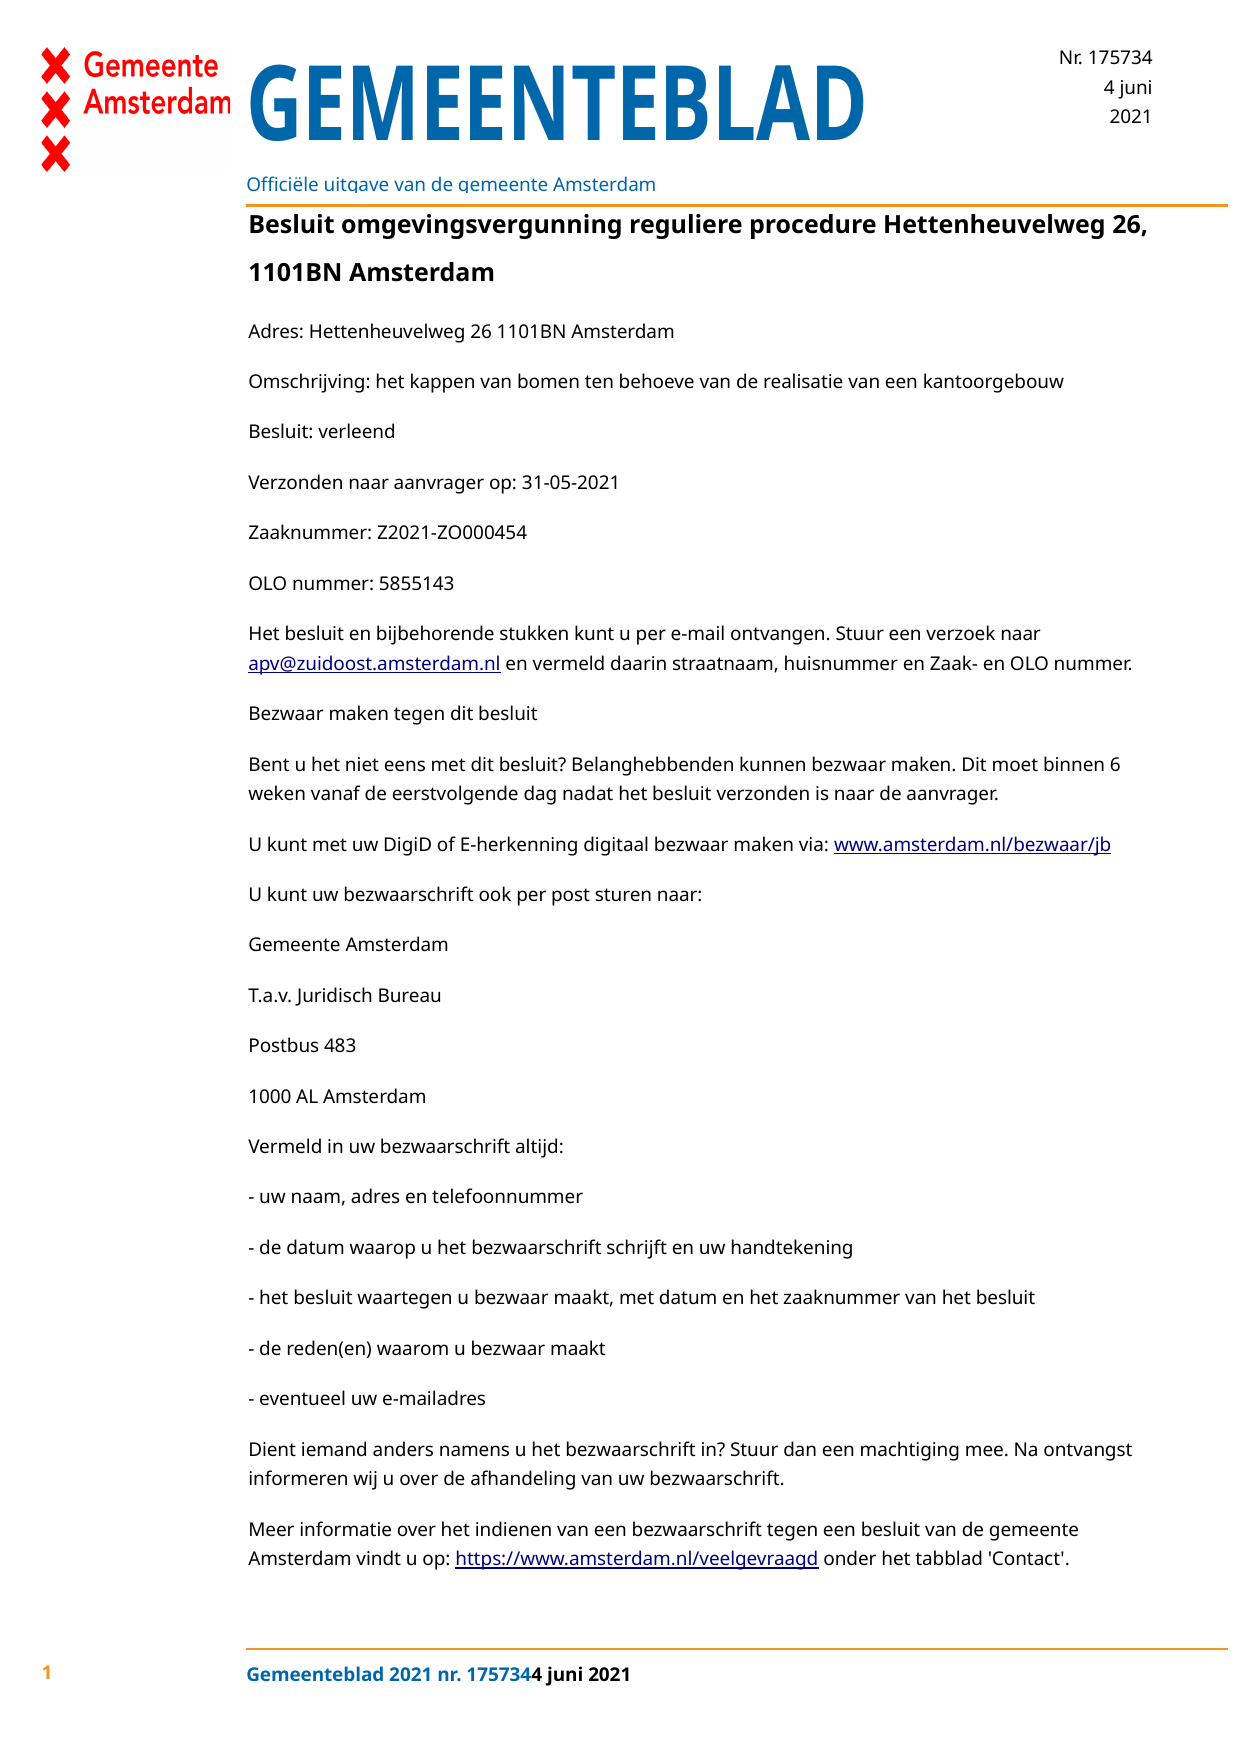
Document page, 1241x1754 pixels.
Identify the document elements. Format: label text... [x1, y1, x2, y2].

text Vermeld in uw bezwaarschrift altijd: [248, 1133, 1152, 1159]
text OLO nummer: 5855143 [248, 570, 1152, 596]
text - de datum waarop u het bezwaarschrift schrijft en uw handtekening [248, 1234, 1152, 1260]
text Bezwaar maken tegen dit besluit [248, 700, 1152, 726]
text Gemeente Amsterdam [248, 932, 1152, 957]
text Dient iemand anders namens u het bezwaarschrift in? Stuur dan een machtiging mee. Na ontvangst informeren wij u over de afhandeling van uw bezwaarschrift. [248, 1436, 1152, 1491]
text 1000 AL Amsterdam [248, 1083, 1152, 1109]
text Postbus 483 [248, 1032, 1152, 1058]
text Verzonden naar aanvrager op: 31-05-2021 [248, 469, 1152, 495]
text - eventueel uw e-mailadres [248, 1385, 1152, 1411]
text U kunt met uw DigiD of E-herkenning digitaal bezwaar maken via: www.amsterdam.nl/bezwaar/jb [248, 831, 1152, 857]
text U kunt uw bezwaarschrift ook per post sturen naar: [248, 881, 1152, 907]
text - het besluit waartegen u bezwaar maakt, met datum en het zaaknummer van het besluit [248, 1284, 1152, 1310]
picture [41, 47, 231, 172]
text Adres: Hettenheuvelweg 26 1101BN Amsterdam [248, 318, 1152, 344]
text Bent u het niet eens met dit besluit? Belanghebbenden kunnen bezwaar maken. Dit moet binnen 6 weken vanaf de eerstvolgende dag nadat het besluit verzonden is naar de aanvrager. [248, 751, 1152, 806]
text - uw naam, adres en telefoonnummer [248, 1184, 1152, 1209]
text Omschrijving: het kappen van bomen ten behoeve van de realisatie van een kantoorgebouw [248, 368, 1152, 394]
text Meer informatie over het indienen van een bezwaarschrift tegen een besluit van de gemeente Amsterdam vindt u op: https://www.amsterdam.nl/veelgevraagd onder het tabblad 'Contact'. [248, 1516, 1152, 1571]
text Besluit omgevingsvergunning reguliere procedure Hettenheuvelweg 26, 1101BN Amsterdam [248, 207, 1152, 288]
text Het besluit en bijbehorende stukken kunt u per e-mail ontvangen. Stuur een verzoek naar apv@zuidoost.amsterdam.nl en vermeld daarin straatnaam, huisnummer en Zaak- en OLO nummer. [248, 620, 1152, 676]
text Zaaknummer: Z2021-ZO000454 [248, 519, 1152, 545]
text - de reden(en) waarom u bezwaar maakt [248, 1335, 1152, 1361]
text Besluit: verleend [248, 419, 1152, 444]
text T.a.v. Juridisch Bureau [248, 982, 1152, 1008]
